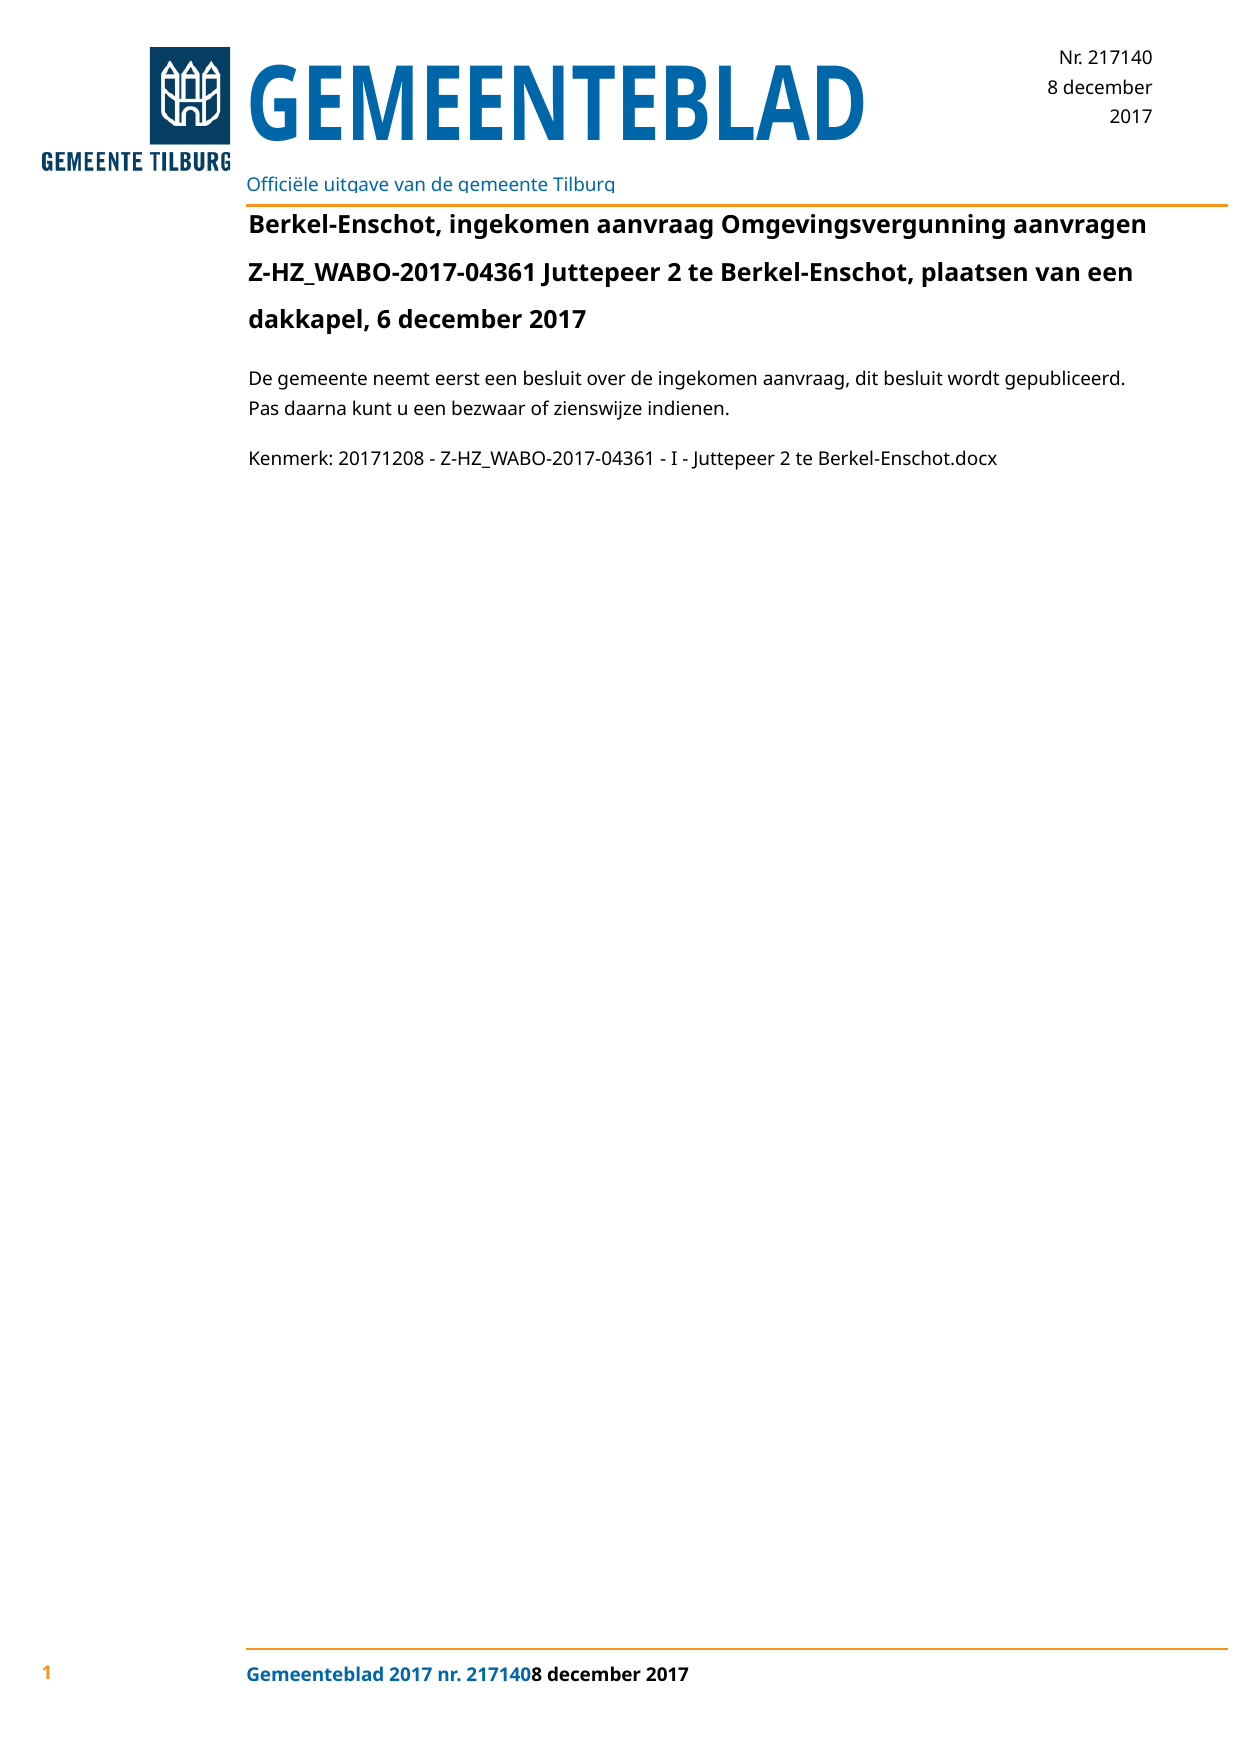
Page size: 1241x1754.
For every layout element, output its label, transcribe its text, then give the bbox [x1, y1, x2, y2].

text De gemeente neemt eerst een besluit over de ingekomen aanvraag, dit besluit wordt gepubliceerd. Pas daarna kunt u een bezwaar of zienswijze indienen. [248, 366, 1152, 421]
text Berkel-Enschot, ingekomen aanvraag Omgevingsvergunning aanvragen Z-HZ_WABO-2017-04361 Juttepeer 2 te Berkel-Enschot, plaatsen van een dakkapel, 6 december 2017 [248, 207, 1152, 336]
picture [41, 47, 231, 172]
text Kenmerk: 20171208 - Z-HZ_WABO-2017-04361 - I - Juttepeer 2 te Berkel-Enschot.docx [248, 446, 1152, 471]
